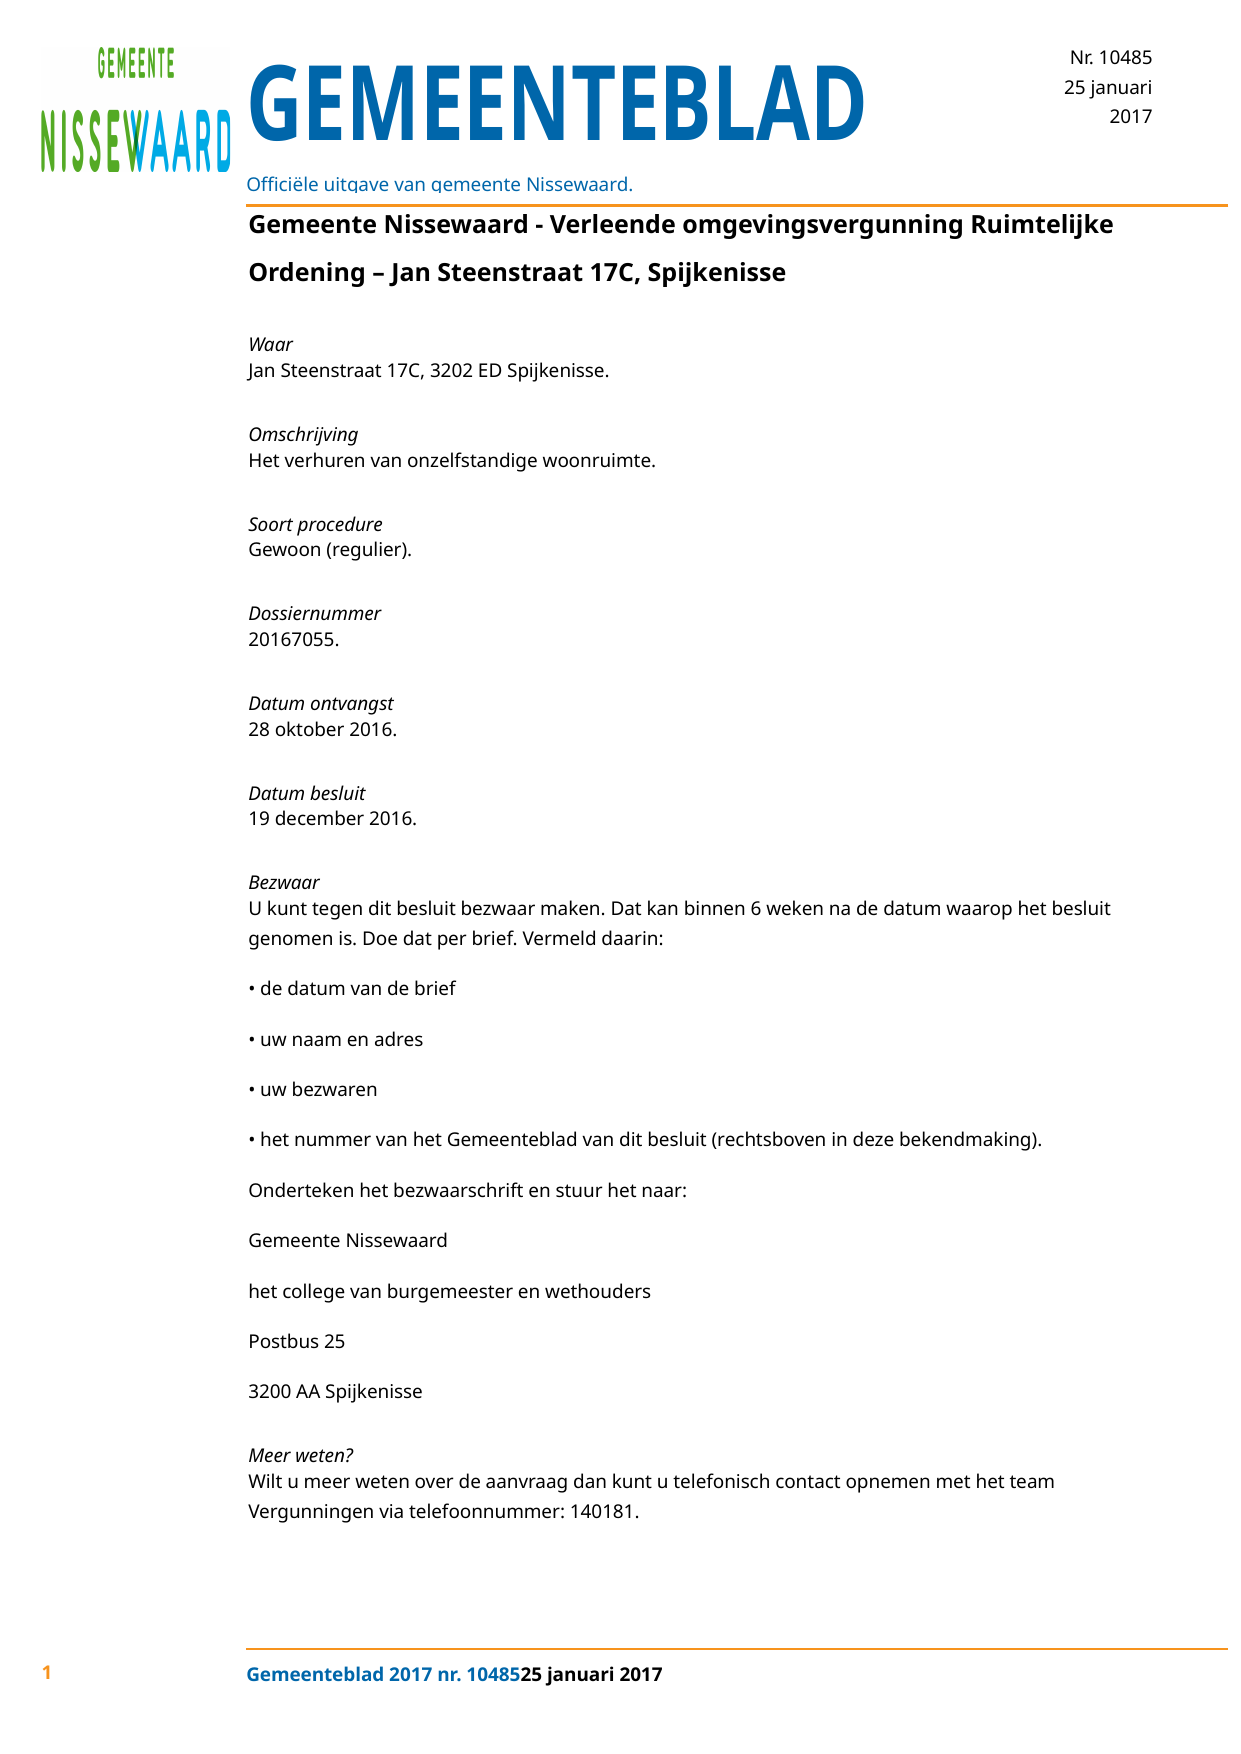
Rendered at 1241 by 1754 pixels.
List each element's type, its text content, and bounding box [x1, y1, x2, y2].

picture [222, 122, 227, 160]
text Soort procedure [248, 511, 1152, 537]
picture [200, 151, 206, 172]
text Postbus 25 [248, 1328, 1152, 1354]
text het college van burgemeester en wethouders [248, 1278, 1152, 1303]
picture [201, 122, 206, 138]
text Gewoon (regulier). [248, 537, 1152, 562]
picture [41, 47, 231, 172]
text Gemeente Nissewaard - Verleende omgevingsvergunning Ruimtelijke Ordening – Jan Steenstraat 17C, Spijkenisse [248, 207, 1152, 288]
picture [176, 157, 187, 172]
text Waar [248, 331, 1152, 357]
text • uw bezwaren [248, 1076, 1152, 1102]
text • uw naam en adres [248, 1026, 1152, 1051]
text 19 december 2016. [248, 806, 1152, 831]
text Jan Steenstraat 17C, 3202 ED Spijkenisse. [248, 357, 1152, 383]
text • de datum van de brief [248, 975, 1152, 1001]
text Onderteken het bezwaarschrift en stuur het naar: [248, 1177, 1152, 1203]
text Meer weten? [248, 1443, 1152, 1468]
text 20167055. [248, 626, 1152, 652]
text Datum besluit [248, 780, 1152, 806]
text Het verhuren van onzelfstandige woonruimte. [248, 447, 1152, 473]
text Dossiernummer [248, 601, 1152, 626]
picture [154, 157, 165, 172]
text Omschrijving [248, 421, 1152, 447]
text Gemeente Nissewaard [248, 1227, 1152, 1253]
text Wilt u meer weten over de aanvraag dan kunt u telefonisch contact opnemen met het team Vergunningen via telefoonnummer: 140181. [248, 1468, 1152, 1524]
text 3200 AA Spijkenisse [248, 1379, 1152, 1404]
text 28 oktober 2016. [248, 716, 1152, 742]
text • het nummer van het Gemeenteblad van dit besluit (rechtsboven in deze bekendmaking). [248, 1127, 1152, 1152]
text U kunt tegen dit besluit bezwaar maken. Dat kan binnen 6 weken na de datum waarop het besluit genomen is. Doe dat per brief. Vermeld daarin: [248, 895, 1152, 951]
text Bezwaar [248, 869, 1152, 895]
text Datum ontvangst [248, 690, 1152, 716]
